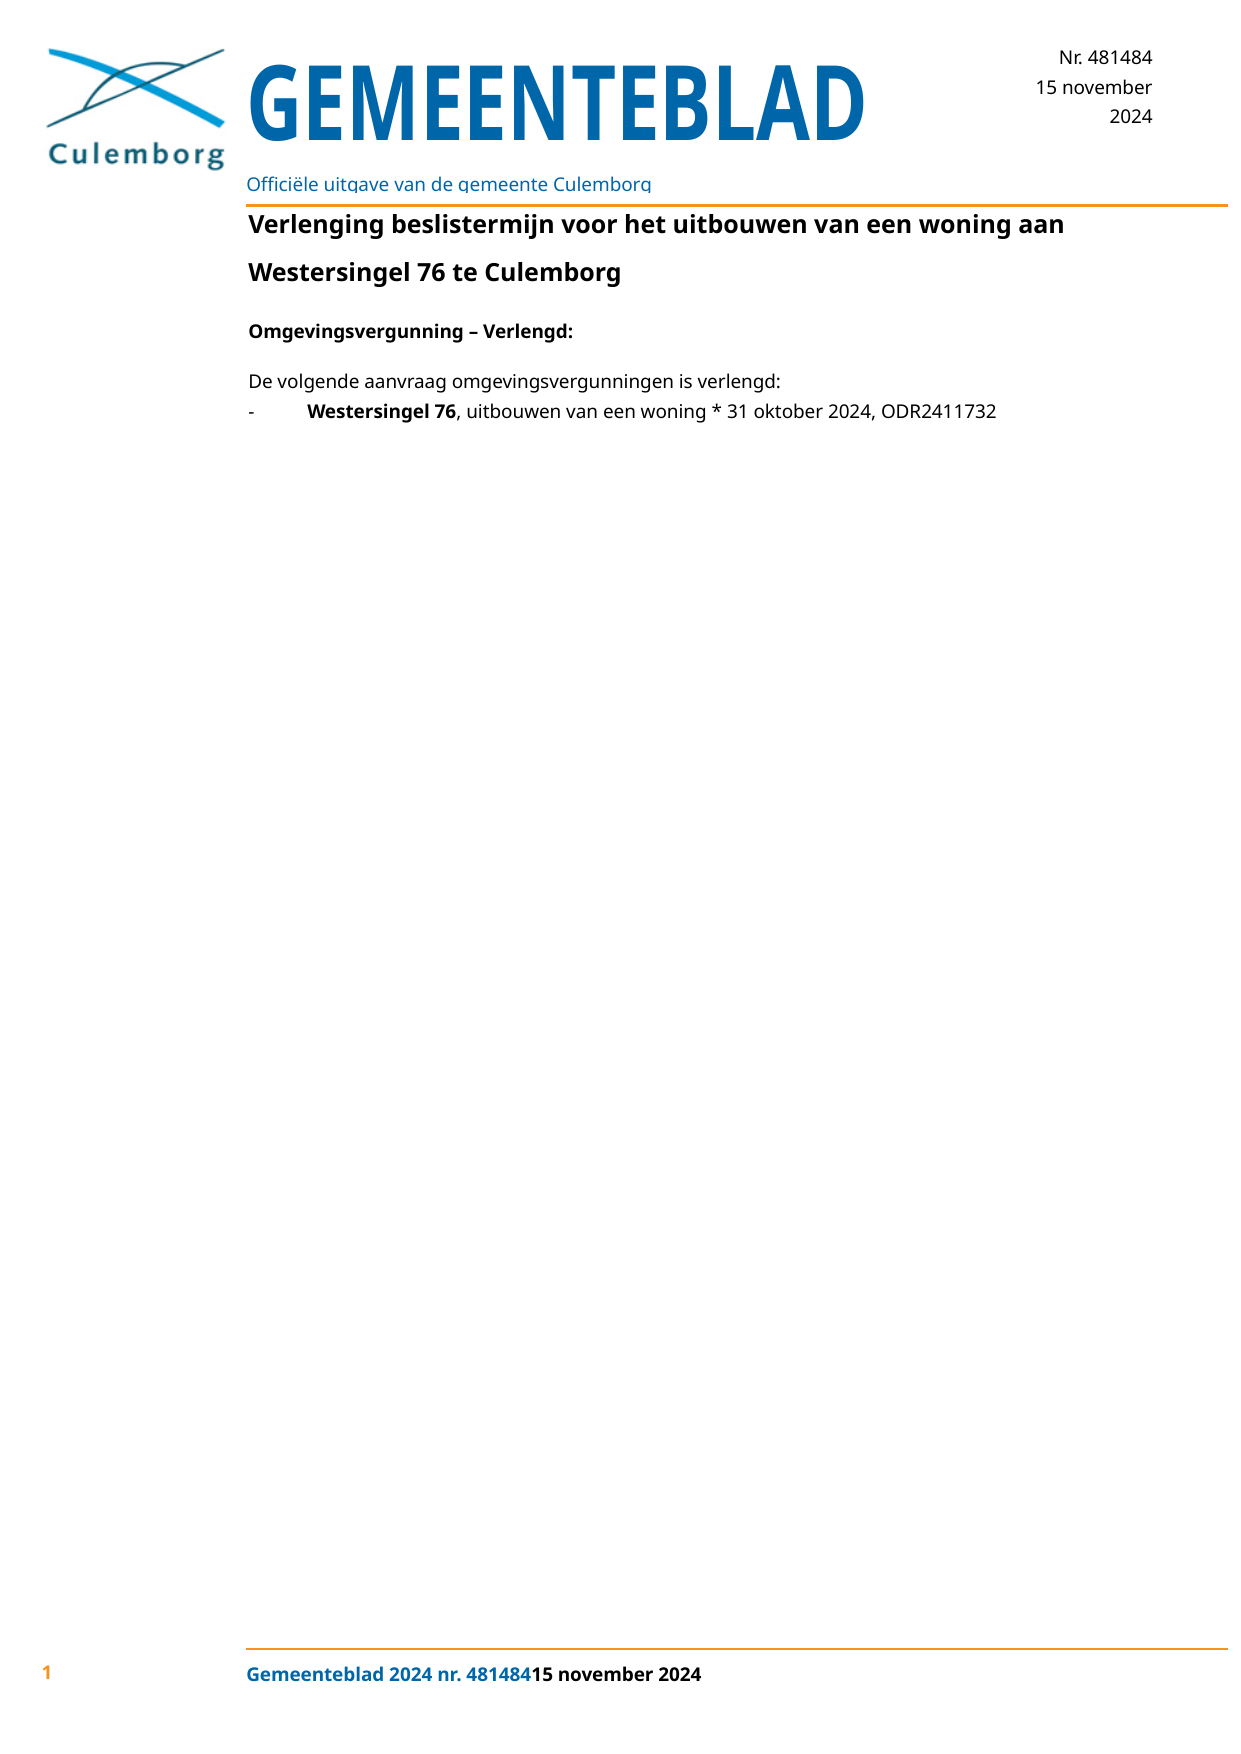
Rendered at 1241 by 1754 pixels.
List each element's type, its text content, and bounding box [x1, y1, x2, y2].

list Westersingel 76, uitbouwen van een woning * 31 oktober 2024, ODR2411732 [248, 398, 1152, 424]
text De volgende aanvraag omgevingsvergunningen is verlengd: [248, 368, 1152, 394]
picture [41, 47, 231, 172]
text Verlenging beslistermijn voor het uitbouwen van een woning aan Westersingel 76 te Culemborg [248, 207, 1152, 288]
text Omgevingsvergunning – Verlengd: [248, 318, 1152, 344]
